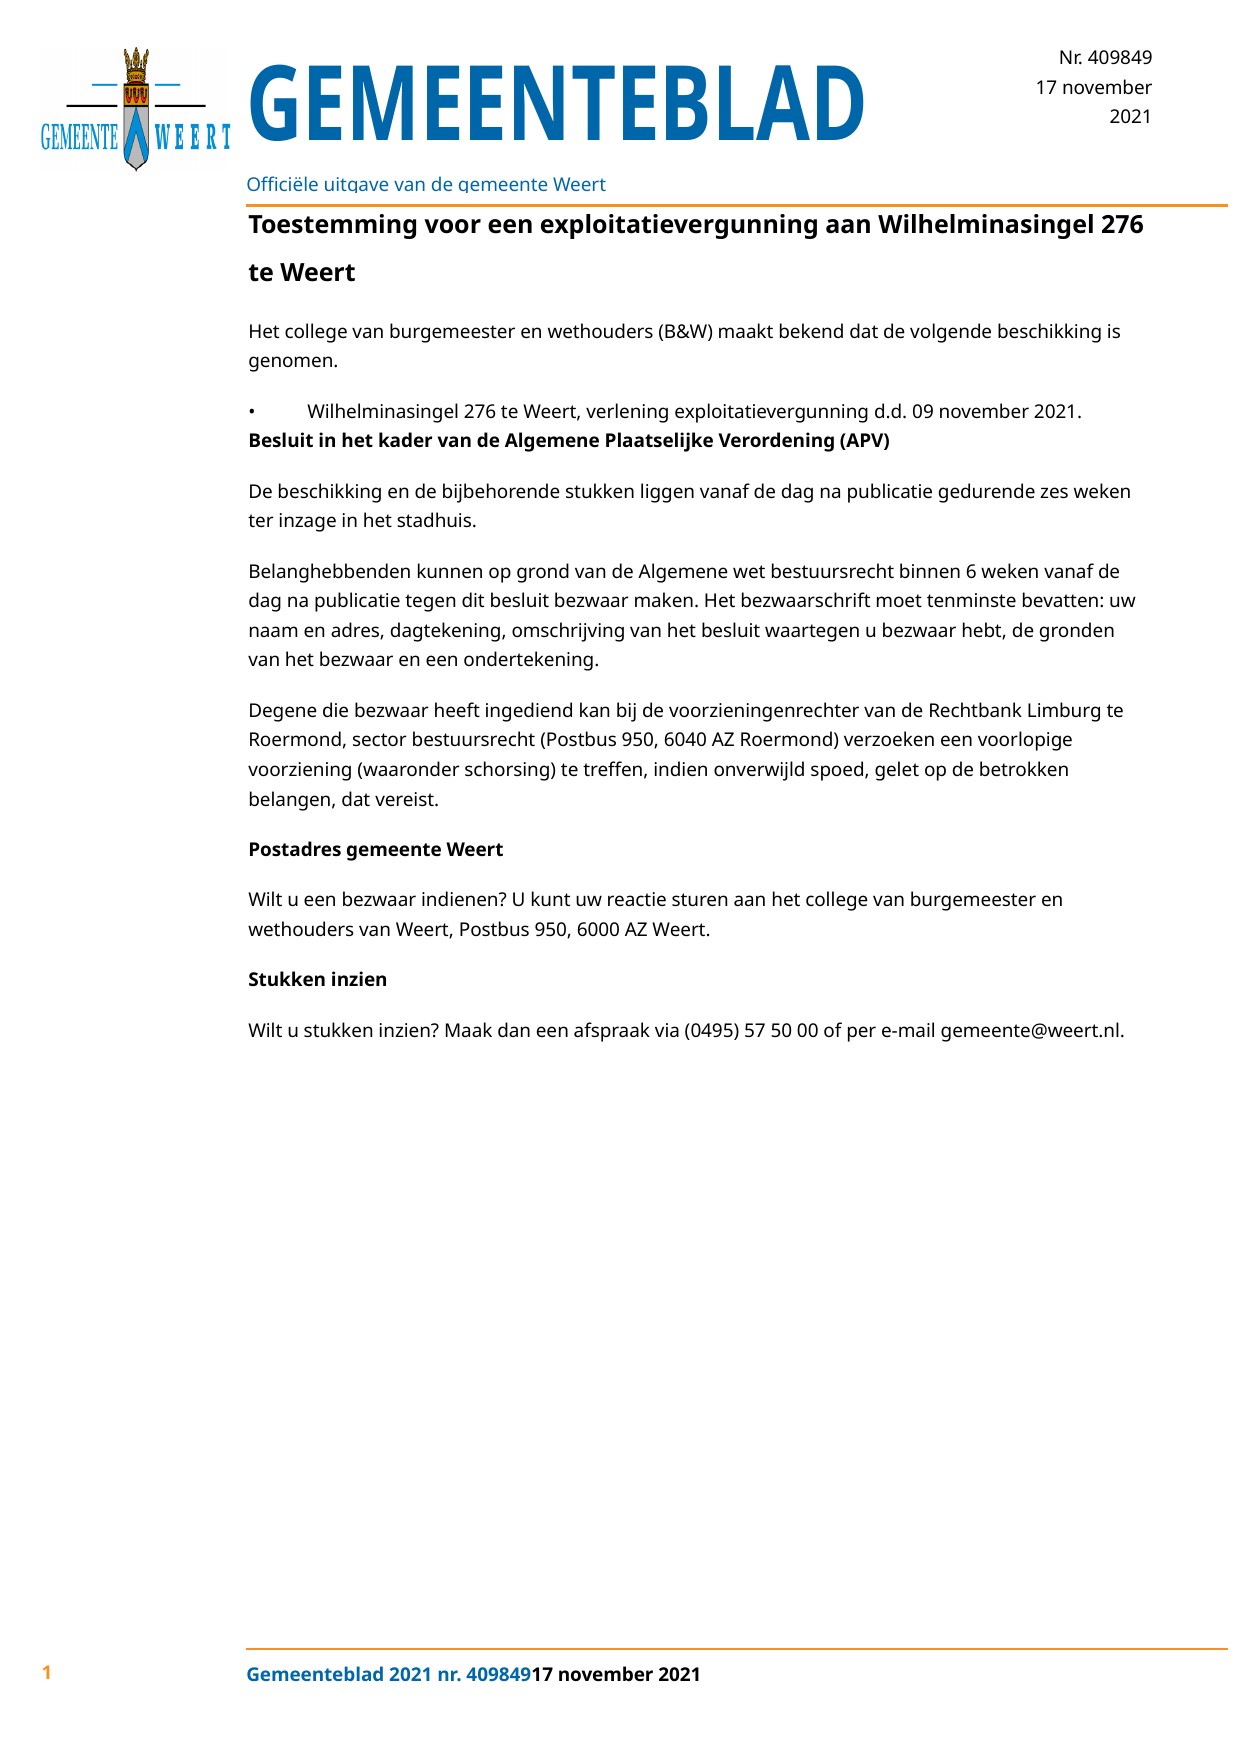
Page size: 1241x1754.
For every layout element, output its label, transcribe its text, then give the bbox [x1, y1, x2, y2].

text Het college van burgemeester en wethouders (B&W) maakt bekend dat de volgende beschikking is genomen. [248, 318, 1152, 373]
text Toestemming voor een exploitatievergunning aan Wilhelminasingel 276 te Weert [248, 207, 1152, 288]
list Wilhelminasingel 276 te Weert, verlening exploitatievergunning d.d. 09 november 2021. [248, 398, 1152, 424]
text Degene die bezwaar heeft ingediend kan bij de voorzieningenrechter van de Rechtbank Limburg te Roermond, sector bestuursrecht (Postbus 950, 6040 AZ Roermond) verzoeken een voorlopige voorziening (waaronder schorsing) te treffen, indien onverwijld spoed, gelet op de betrokken belangen, dat vereist. [248, 697, 1152, 812]
text Wilt u stukken inzien? Maak dan een afspraak via (0495) 57 50 00 of per e-mail gemeente@weert.nl. [248, 1017, 1152, 1043]
text Stukken inzien [248, 967, 1152, 992]
text Wilt u een bezwaar indienen? U kunt uw reactie sturen aan het college van burgemeester en wethouders van Weert, Postbus 950, 6000 AZ Weert. [248, 887, 1152, 942]
text Besluit in het kader van de Algemene Plaatselijke Verordening (APV) [248, 427, 1152, 453]
text De beschikking en de bijbehorende stukken liggen vanaf de dag na publicatie gedurende zes weken ter inzage in het stadhuis. [248, 478, 1152, 533]
text Belanghebbenden kunnen op grond van de Algemene wet bestuursrecht binnen 6 weken vanaf de dag na publicatie tegen dit besluit bezwaar maken. Het bezwaarschrift moet tenminste bevatten: uw naam en adres, dagtekening, omschrijving van het besluit waartegen u bezwaar hebt, de gronden van het bezwaar en een ondertekening. [248, 558, 1152, 672]
picture [41, 47, 231, 172]
text Postadres gemeente Weert [248, 836, 1152, 862]
